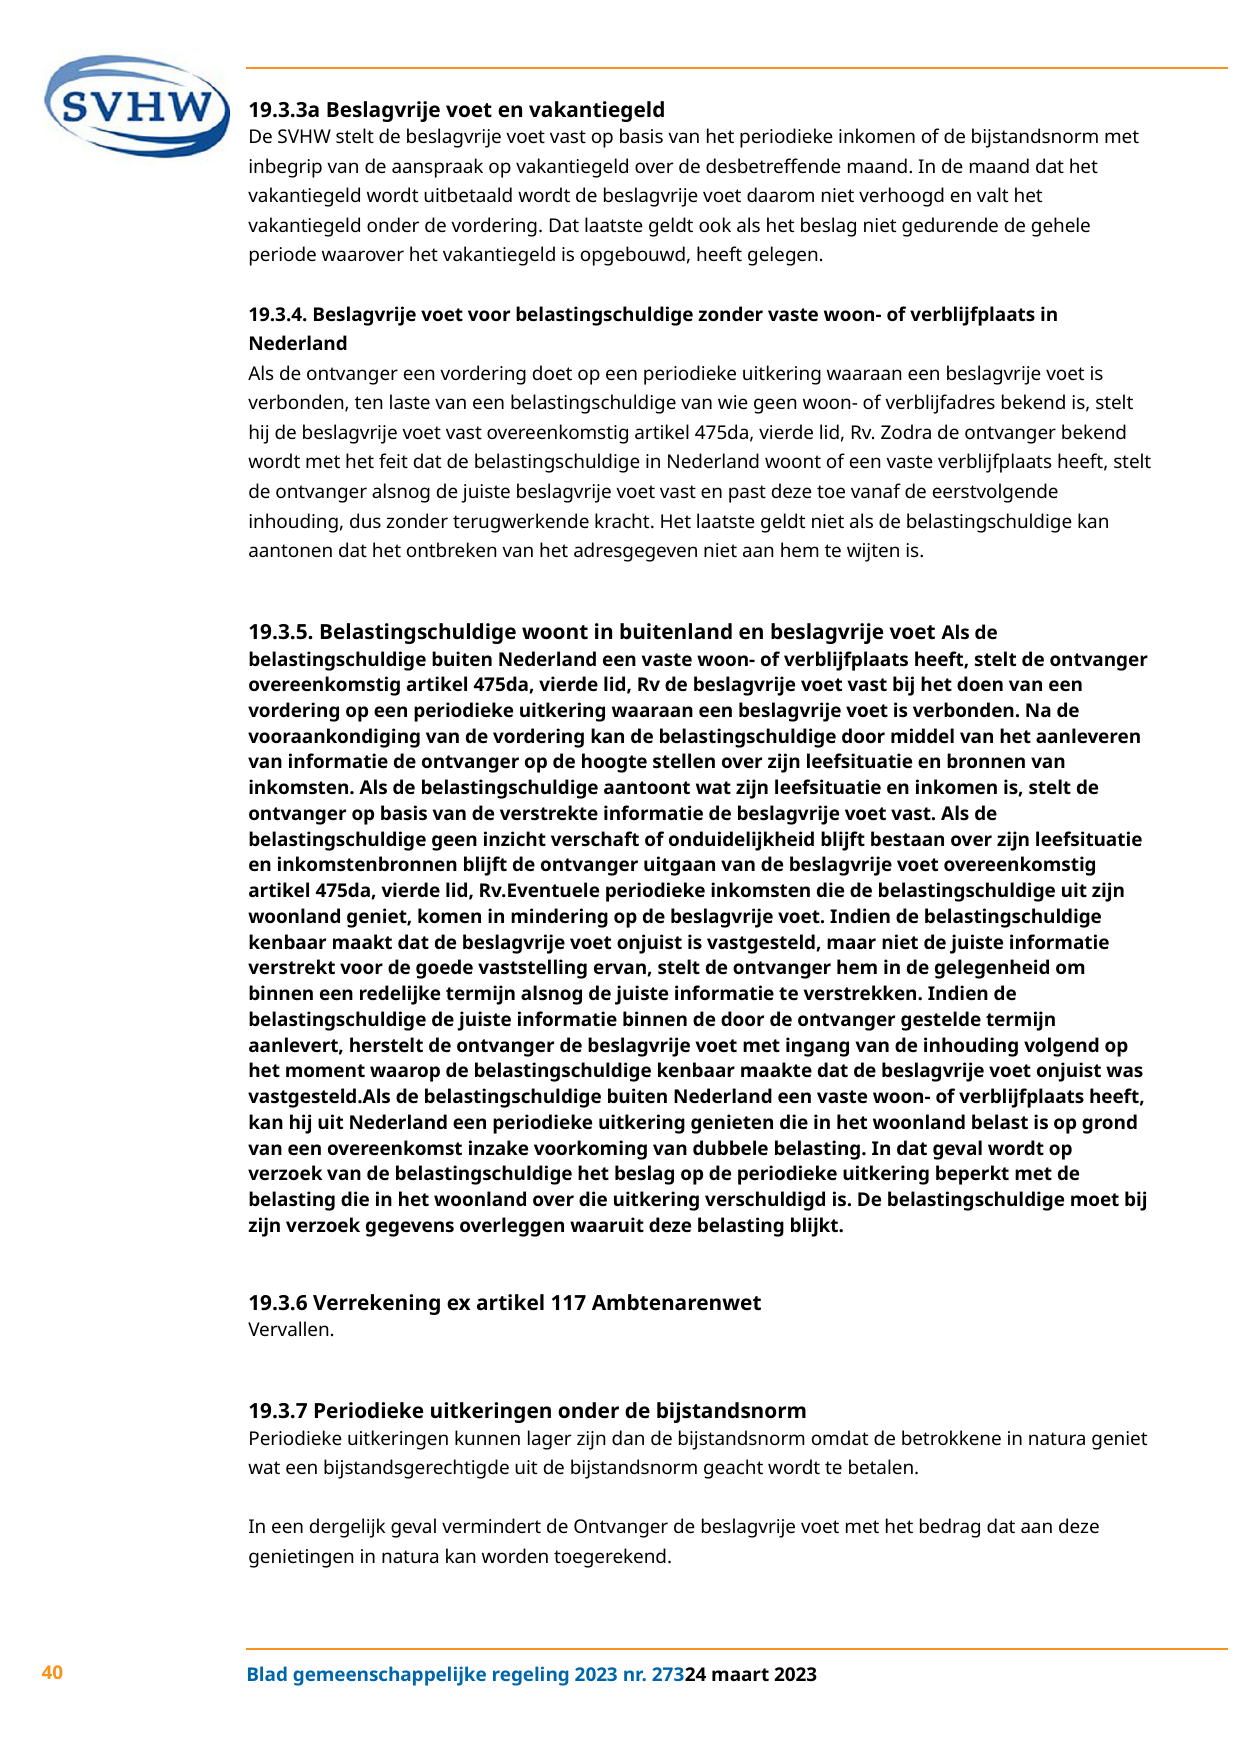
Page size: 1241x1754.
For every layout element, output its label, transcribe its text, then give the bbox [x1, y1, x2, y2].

text Als de ontvanger een vordering doet op een periodieke uitkering waaraan een beslagvrije voet is verbonden, ten laste van een belastingschuldige van wie geen woon- of verblijfadres bekend is, stelt hij de beslagvrije voet vast overeenkomstig artikel 475da, vierde lid, Rv. Zodra de ontvanger bekend wordt met het feit dat de belastingschuldige in Nederland woont of een vaste verblijfplaats heeft, stelt de ontvanger alsnog de juiste beslagvrije voet vast en past deze toe vanaf de eerstvolgende inhouding, dus zonder terugwerkende kracht. Het laatste geldt niet als de belastingschuldige kan aantonen dat het ontbreken van het adresgegeven niet aan hem te wijten is. [248, 360, 1152, 563]
text 19.3.7 Periodieke uitkeringen onder de bijstandsnorm [248, 1396, 1152, 1425]
text In een dergelijk geval vermindert de Ontvanger de beslagvrije voet met het bedrag dat aan deze genietingen in natura kan worden toegerekend. [248, 1514, 1152, 1569]
text 19.3.4. Beslagvrije voet voor belastingschuldige zonder vaste woon- of verblijfplaats in Nederland [248, 301, 1152, 356]
text 19.3.3a Beslagvrije voet en vakantiegeld [248, 95, 1152, 123]
text 19.3.5. Belastingschuldige woont in buitenland en beslagvrije voet Als de belastingschuldige buiten Nederland een vaste woon- of verblijfplaats heeft, stelt de ontvanger overeenkomstig artikel 475da, vierde lid, Rv de beslagvrije voet vast bij het doen van een vordering op een periodieke uitkering waaraan een beslagvrije voet is verbonden. Na de vooraankondiging van de vordering kan de belastingschuldige door middel van het aanleveren van informatie de ontvanger op de hoogte stellen over zijn leefsituatie en bronnen van inkomsten. Als de belastingschuldige aantoont wat zijn leefsituatie en inkomen is, stelt de ontvanger op basis van de verstrekte informatie de beslagvrije voet vast. Als de belastingschuldige geen inzicht verschaft of onduidelijkheid blijft bestaan over zijn leefsituatie en inkomstenbronnen blijft de ontvanger uitgaan van de beslagvrije voet overeenkomstig artikel 475da, vierde lid, Rv.Eventuele periodieke inkomsten die de belastingschuldige uit zijn woonland geniet, komen in mindering op de beslagvrije voet. Indien de belastingschuldige kenbaar maakt dat de beslagvrije voet onjuist is vastgesteld, maar niet de juiste informatie verstrekt voor de goede vaststelling ervan, stelt de ontvanger hem in de gelegenheid om binnen een redelijke termijn alsnog de juiste informatie te verstrekken. Indien de belastingschuldige de juiste informatie binnen de door de ontvanger gestelde termijn aanlevert, herstelt de ontvanger de beslagvrije voet met ingang van de inhouding volgend op het moment waarop de belastingschuldige kenbaar maakte dat de beslagvrije voet onjuist was vastgesteld.Als de belastingschuldige buiten Nederland een vaste woon- of verblijfplaats heeft, kan hij uit Nederland een periodieke uitkering genieten die in het woonland belast is op grond van een overeenkomst inzake voorkoming van dubbele belasting. In dat geval wordt op verzoek van de belastingschuldige het beslag op de periodieke uitkering beperkt met de belasting die in het woonland over die uitkering verschuldigd is. De belastingschuldige moet bij zijn verzoek gegevens overleggen waaruit deze belasting blijkt. [248, 617, 1152, 1238]
text Periodieke uitkeringen kunnen lager zijn dan de bijstandsnorm omdat de betrokkene in natura geniet wat een bijstandsgerechtigde uit de bijstandsnorm geacht wordt te betalen. [248, 1425, 1152, 1480]
text 19.3.6 Verrekening ex artikel 117 Ambtenarenwet [248, 1288, 1152, 1316]
text Vervallen. [248, 1316, 1152, 1342]
picture [41, 47, 231, 172]
text De SVHW stelt de beslagvrije voet vast op basis van het periodieke inkomen of de bijstandsnorm met inbegrip van de aanspraak op vakantiegeld over de desbetreffende maand. In de maand dat het vakantiegeld wordt uitbetaald wordt de beslagvrije voet daarom niet verhoogd en valt het vakantiegeld onder de vordering. Dat laatste geldt ook als het beslag niet gedurende de gehele periode waarover het vakantiegeld is opgebouwd, heeft gelegen. [248, 123, 1152, 267]
